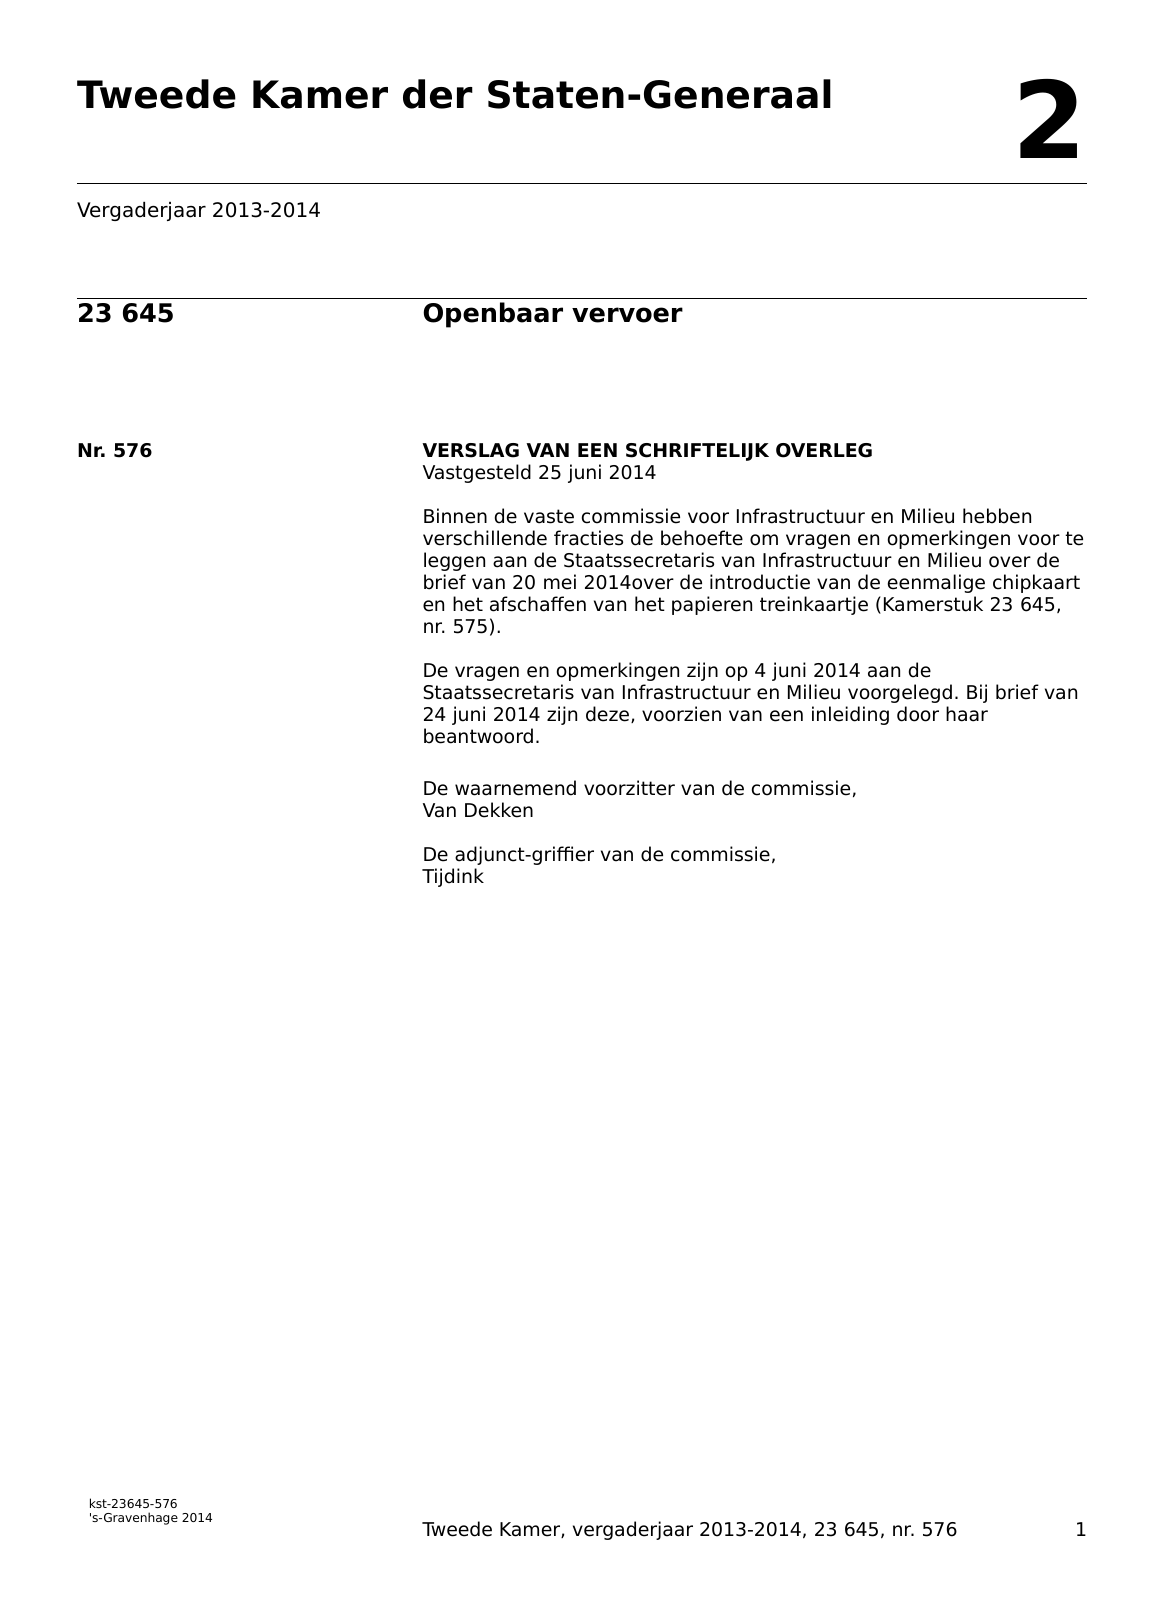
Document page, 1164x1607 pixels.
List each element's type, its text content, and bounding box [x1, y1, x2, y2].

text 's-Gravenhage 2014 [88, 1511, 323, 1525]
subtitle 23 645 Openbaar vervoer [77, 299, 1087, 329]
text De vragen en opmerkingen zijn op 4 juni 2014 aan de Staatssecretaris van Infrastructuur en Milieu voorgelegd. Bij brief van 24 juni 2014 zijn deze, voorzien van een inleiding door haar beantwoord. [422, 660, 1087, 748]
text Vastgesteld 25 juni 2014 [422, 462, 1087, 484]
table_header 2 [886, 59, 1087, 183]
text kst-23645-576 [88, 1497, 323, 1511]
text Binnen de vaste commissie voor Infrastructuur en Milieu hebben verschillende fracties de behoefte om vragen en opmerkingen voor te leggen aan de Staatssecretaris van Infrastructuur en Milieu over de brief van 20 mei 2014over de introductie van de eenmalige chipkaart en het afschaffen van het papieren treinkaartje (Kamerstuk 23 645, nr. 575). [422, 506, 1087, 638]
subtitle Nr. 576 VERSLAG VAN EEN SCHRIFTELIJK OVERLEG [77, 440, 1087, 462]
text De waarnemend voorzitter van de commissie, Van Dekken [422, 778, 1087, 822]
text De adjunct-griffier van de commissie, Tijdink [422, 844, 1087, 888]
table_cell Vergaderjaar 2013-2014 [77, 184, 1087, 298]
table_header Tweede Kamer der Staten-Generaal [77, 59, 886, 183]
